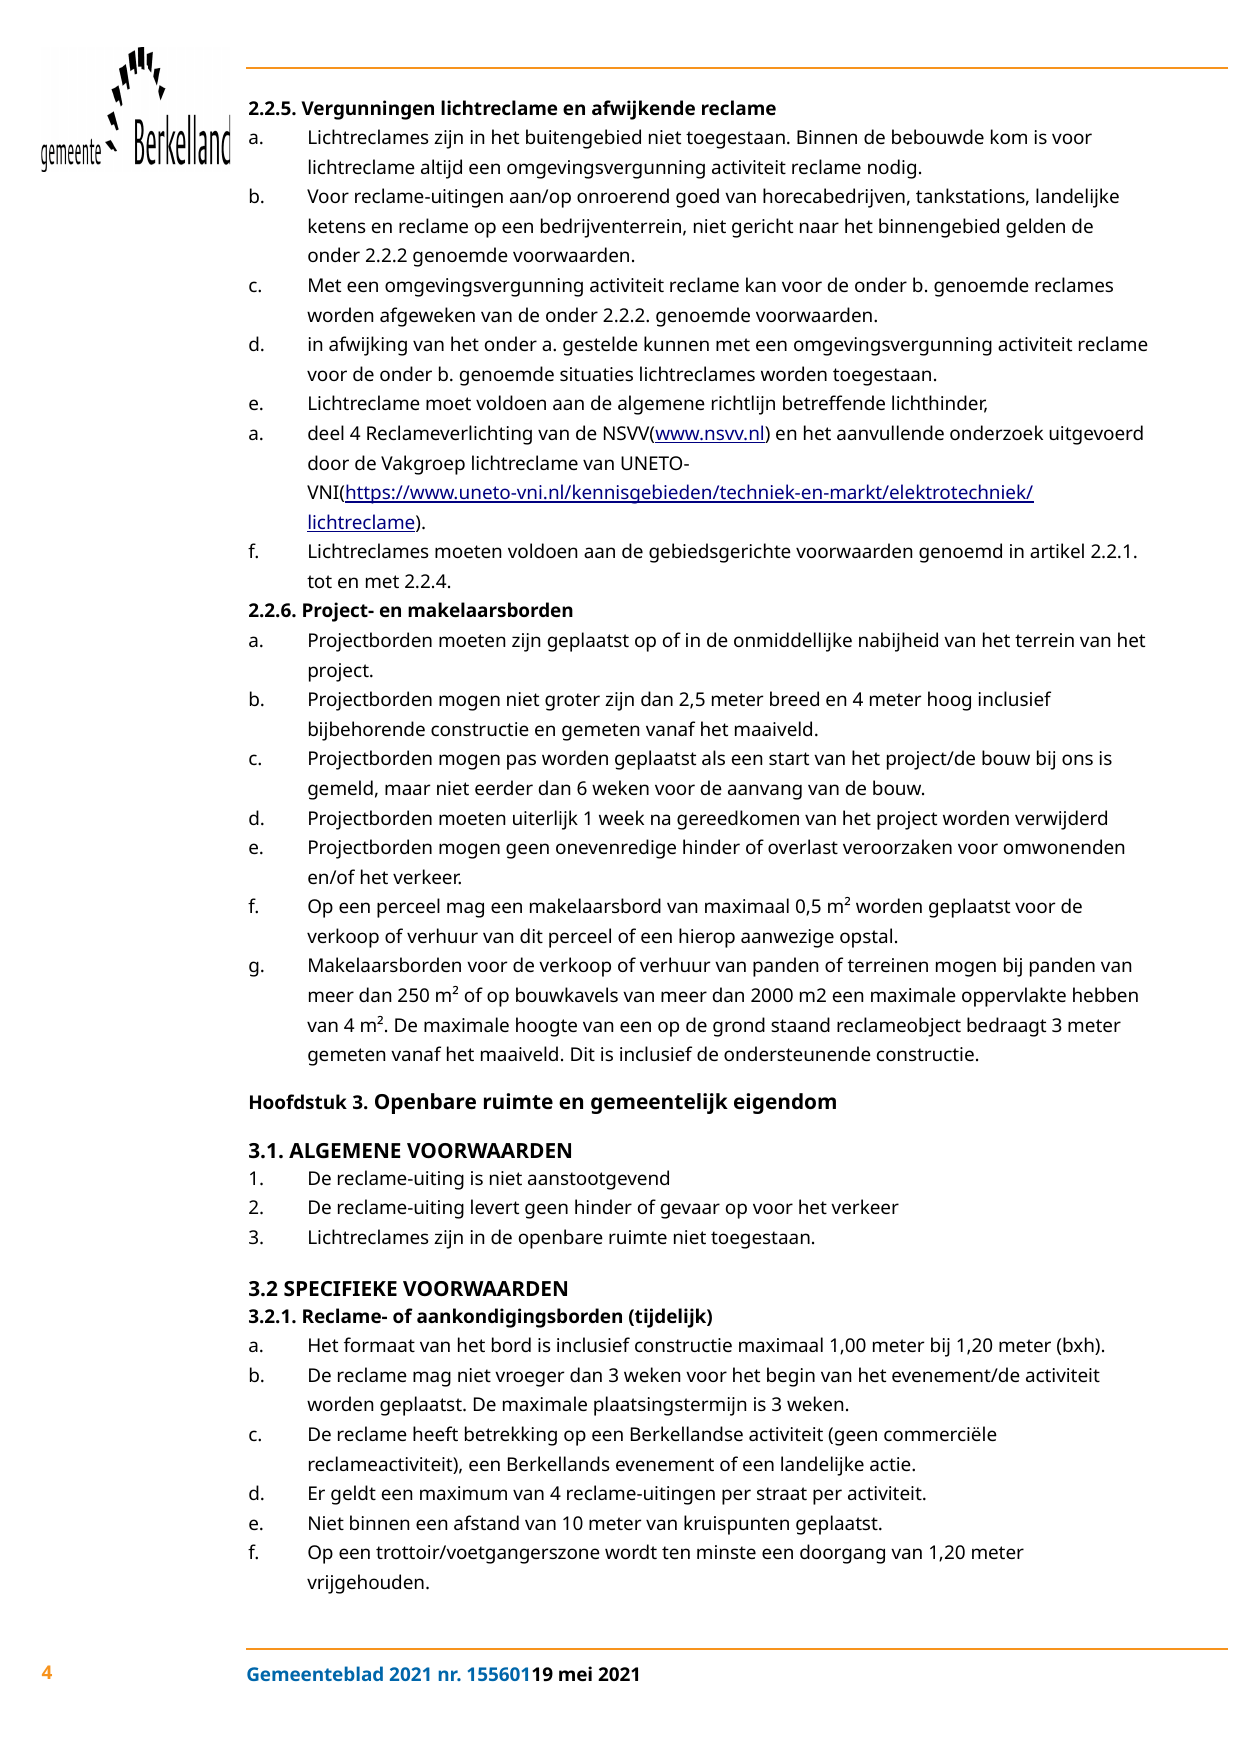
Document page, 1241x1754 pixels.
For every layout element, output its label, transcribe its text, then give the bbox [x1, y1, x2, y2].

text 3.2.1. Reclame- of aankondigingsborden (tijdelijk) [248, 1303, 1152, 1328]
list deel 4 Reclameverlichting van de NSVV(www.nsvv.nl) en het aanvullende onderzoek uitgevoerd door de Vakgroep lichtreclame van UNETO-VNI(https://www.uneto-vni.nl/kennisgebieden/techniek-en-markt/elektrotechniek/lichtreclame). [248, 420, 1152, 535]
list Op een perceel mag een makelaarsbord van maximaal 0,5 m² worden geplaatst voor de verkoop of verhuur van dit perceel of een hierop aanwezige opstal. [248, 893, 1152, 949]
list in afwijking van het onder a. gestelde kunnen met een omgevingsvergunning activiteit reclame voor de onder b. genoemde situaties lichtreclames worden toegestaan. [248, 331, 1152, 387]
list Lichtreclames moeten voldoen aan de gebiedsgerichte voorwaarden genoemd in artikel 2.2.1. tot en met 2.2.4. [248, 538, 1152, 594]
list Projectborden moeten uiterlijk 1 week na gereedkomen van het project worden verwijderd [248, 805, 1152, 831]
list Er geldt een maximum van 4 reclame-uitingen per straat per activiteit. [248, 1480, 1152, 1506]
list Makelaarsborden voor de verkoop of verhuur van panden of terreinen mogen bij panden van meer dan 250 m² of op bouwkavels van meer dan 2000 m2 een maximale oppervlakte hebben van 4 m². De maximale hoogte van een op de grond staand reclameobject bedraagt 3 meter gemeten vanaf het maaiveld. Dit is inclusief de ondersteunende constructie. [248, 953, 1152, 1067]
text 2.2.6. Project- en makelaarsborden [248, 598, 1152, 623]
text 3.2 SPECIFIEKE VOORWAARDEN [248, 1274, 1152, 1303]
list Lichtreclame moet voldoen aan de algemene richtlijn betreffende lichthinder, [248, 391, 1152, 416]
picture [41, 47, 231, 172]
list De reclame-uiting levert geen hinder of gevaar op voor het verkeer [248, 1194, 1152, 1220]
list Niet binnen een afstand van 10 meter van kruispunten geplaatst. [248, 1510, 1152, 1536]
list De reclame mag niet vroeger dan 3 weken voor het begin van het evenement/de activiteit worden geplaatst. De maximale plaatsingstermijn is 3 weken. [248, 1362, 1152, 1417]
text 2.2.5. Vergunningen lichtreclame en afwijkende reclame [248, 95, 1152, 121]
list Projectborden mogen niet groter zijn dan 2,5 meter breed en 4 meter hoog inclusief bijbehorende constructie en gemeten vanaf het maaiveld. [248, 686, 1152, 742]
list Projectborden moeten zijn geplaatst op of in de onmiddellijke nabijheid van het terrein van het project. [248, 627, 1152, 683]
list Lichtreclames zijn in de openbare ruimte niet toegestaan. [248, 1224, 1152, 1250]
text 3.1. ALGEMENE VOORWAARDEN [248, 1136, 1152, 1165]
list Lichtreclames zijn in het buitengebied niet toegestaan. Binnen de bebouwde kom is voor lichtreclame altijd een omgevingsvergunning activiteit reclame nodig. [248, 124, 1152, 180]
list Projectborden mogen geen onevenredige hinder of overlast veroorzaken voor omwonenden en/of het verkeer. [248, 834, 1152, 890]
text Hoofdstuk 3. Openbare ruimte en gemeentelijk eigendom [248, 1087, 1152, 1116]
list De reclame-uiting is niet aanstootgevend [248, 1165, 1152, 1191]
list Voor reclame-uitingen aan/op onroerend goed van horecabedrijven, tankstations, landelijke ketens en reclame op een bedrijventerrein, niet gericht naar het binnengebied gelden de onder 2.2.2 genoemde voorwaarden. [248, 183, 1152, 268]
list Met een omgevingsvergunning activiteit reclame kan voor de onder b. genoemde reclames worden afgeweken van de onder 2.2.2. genoemde voorwaarden. [248, 272, 1152, 328]
list Het formaat van het bord is inclusief constructie maximaal 1,00 meter bij 1,20 meter (bxh). [248, 1332, 1152, 1358]
list De reclame heeft betrekking op een Berkellandse activiteit (geen commerciële reclameactiviteit), een Berkellands evenement of een landelijke actie. [248, 1421, 1152, 1476]
list Projectborden mogen pas worden geplaatst als een start van het project/de bouw bij ons is gemeld, maar niet eerder dan 6 weken voor de aanvang van de bouw. [248, 746, 1152, 801]
list Op een trottoir/voetgangerszone wordt ten minste een doorgang van 1,20 meter vrijgehouden. [248, 1539, 1152, 1595]
